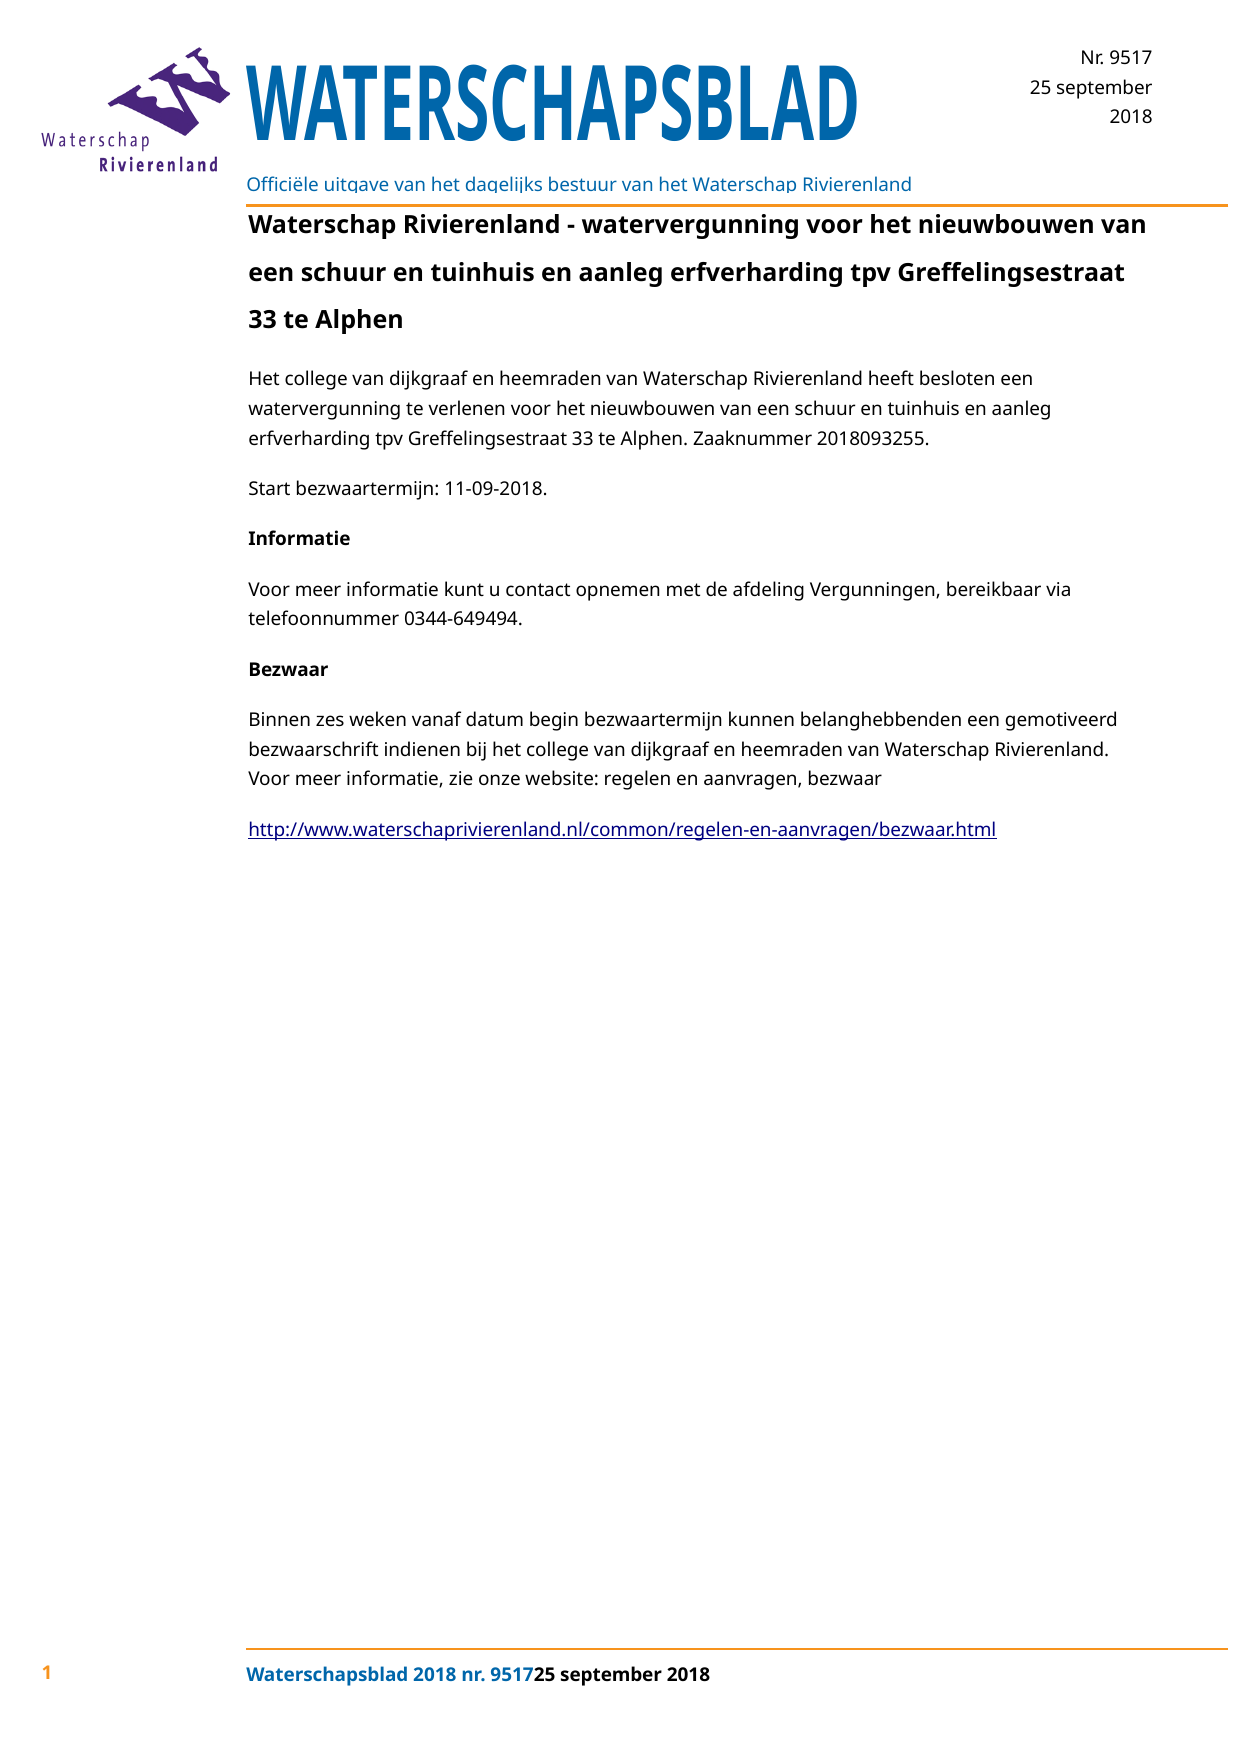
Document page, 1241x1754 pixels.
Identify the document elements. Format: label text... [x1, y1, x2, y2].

picture [41, 47, 231, 172]
text Het college van dijkgraaf en heemraden van Waterschap Rivierenland heeft besloten een watervergunning te verlenen voor het nieuwbouwen van een schuur en tuinhuis en aanleg erfverharding tpv Greffelingsestraat 33 te Alphen. Zaaknummer 2018093255. [248, 366, 1152, 450]
text Bezwaar [248, 656, 1152, 682]
text Start bezwaartermijn: 11-09-2018. [248, 475, 1152, 501]
text http://www.waterschaprivierenland.nl/common/regelen-en-aanvragen/bezwaar.html [248, 816, 1152, 842]
text Waterschap Rivierenland - watervergunning voor het nieuwbouwen van een schuur en tuinhuis en aanleg erfverharding tpv Greffelingsestraat 33 te Alphen [248, 207, 1152, 336]
text Voor meer informatie kunt u contact opnemen met de afdeling Vergunningen, bereikbaar via telefoonnummer 0344-649494. [248, 576, 1152, 631]
text Binnen zes weken vanaf datum begin bezwaartermijn kunnen belanghebbenden een gemotiveerd bezwaarschrift indienen bij het college van dijkgraaf en heemraden van Waterschap Rivierenland. Voor meer informatie, zie onze website: regelen en aanvragen, bezwaar [248, 706, 1152, 791]
text Informatie [248, 526, 1152, 551]
